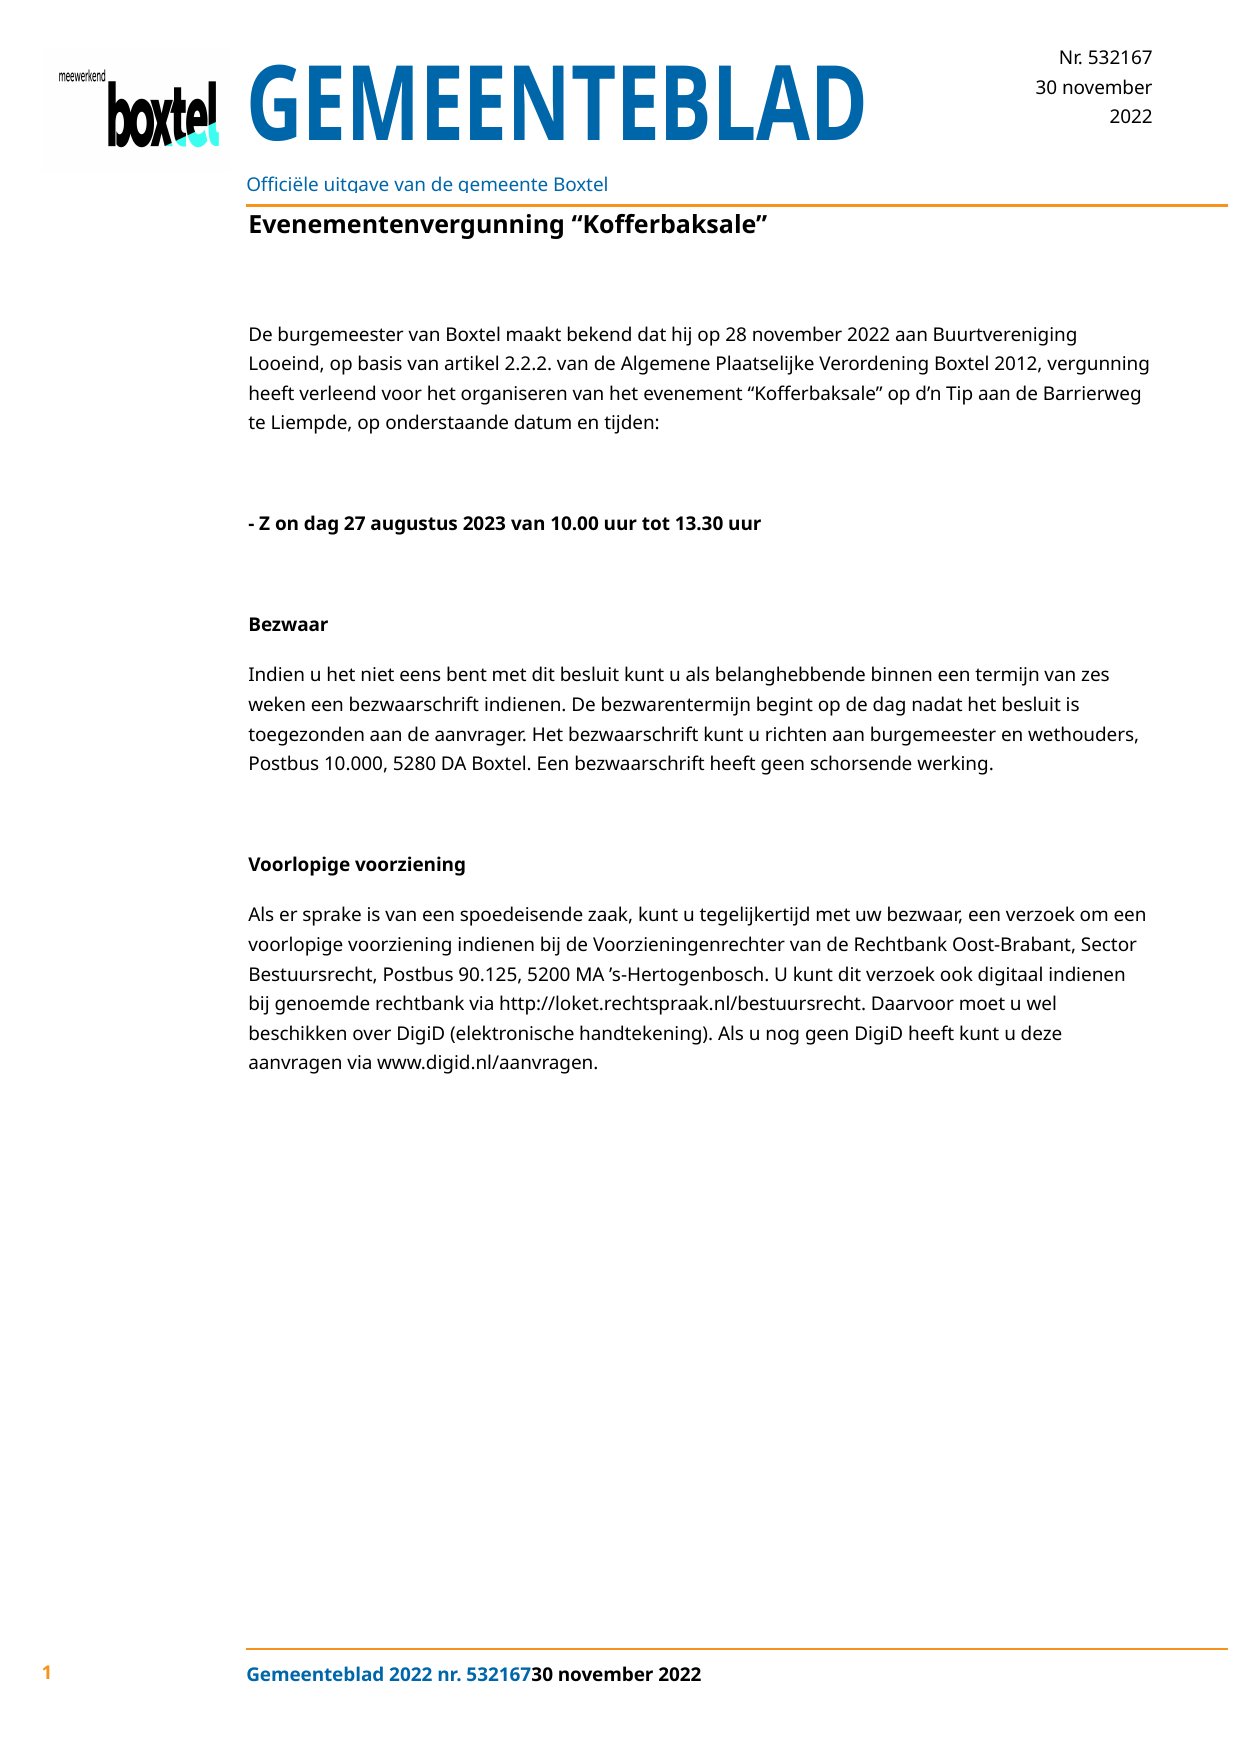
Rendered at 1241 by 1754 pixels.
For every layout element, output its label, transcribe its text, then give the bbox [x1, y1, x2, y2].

text De burgemeester van Boxtel maakt bekend dat hij op 28 november 2022 aan Buurtvereniging Looeind, op basis van artikel 2.2.2. van de Algemene Plaatselijke Verordening Boxtel 2012, vergunning heeft verleend voor het organiseren van het evenement “Kofferbaksale” op d’n Tip aan de Barrierweg te Liempde, op onderstaande datum en tijden: [248, 321, 1152, 435]
picture [41, 47, 231, 172]
text Als er sprake is van een spoedeisende zaak, kunt u tegelijkertijd met uw bezwaar, een verzoek om een voorlopige voorziening indienen bij de Voorzieningenrechter van de Rechtbank Oost-Brabant, Sector Bestuursrecht, Postbus 90.125, 5200 MA ’s-Hertogenbosch. U kunt dit verzoek ook digitaal indienen bij genoemde rechtbank via http://loket.rechtspraak.nl/bestuursrecht. Daarvoor moet u wel beschikken over DigiD (elektronische handtekening). Als u nog geen DigiD heeft kunt u deze aanvragen via www.digid.nl/aanvragen. [248, 902, 1152, 1075]
text Evenementenvergunning “Kofferbaksale” [248, 207, 1152, 241]
text - Z on dag 27 augustus 2023 van 10.00 uur tot 13.30 uur [248, 510, 1152, 536]
text Indien u het niet eens bent met dit besluit kunt u als belanghebbende binnen een termijn van zes weken een bezwaarschrift indienen. De bezwarentermijn begint op de dag nadat het besluit is toegezonden aan de aanvrager. Het bezwaarschrift kunt u richten aan burgemeester en wethouders, Postbus 10.000, 5280 DA Boxtel. Een bezwaarschrift heeft geen schorsende werking. [248, 662, 1152, 776]
text Bezwaar [248, 611, 1152, 637]
text Voorlopige voorziening [248, 851, 1152, 877]
